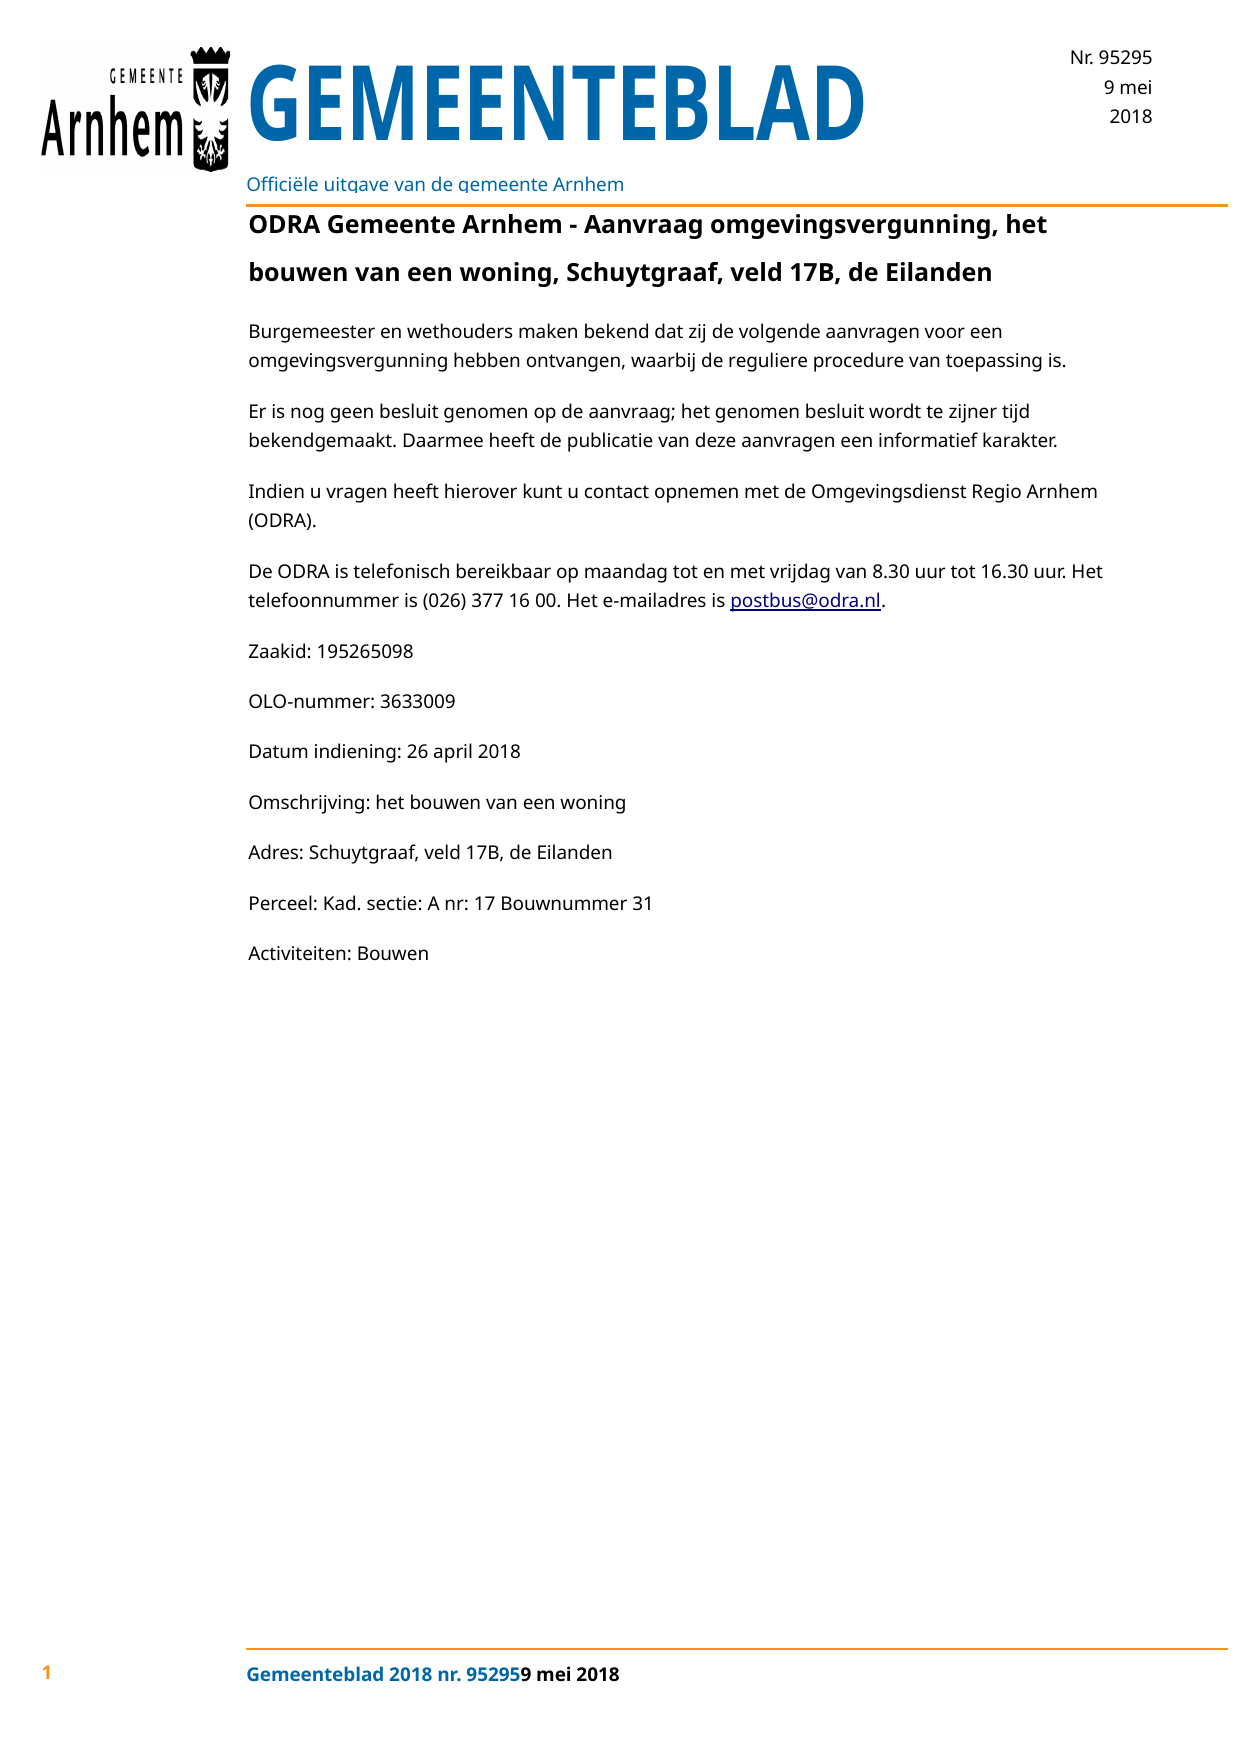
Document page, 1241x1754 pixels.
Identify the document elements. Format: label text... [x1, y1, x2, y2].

text Omschrijving: het bouwen van een woning [248, 789, 1152, 815]
text Burgemeester en wethouders maken bekend dat zij de volgende aanvragen voor een omgevingsvergunning hebben ontvangen, waarbij de reguliere procedure van toepassing is. [248, 318, 1152, 373]
text Activiteiten: Bouwen [248, 940, 1152, 966]
text ODRA Gemeente Arnhem - Aanvraag omgevingsvergunning, het bouwen van een woning, Schuytgraaf, veld 17B, de Eilanden [248, 207, 1152, 288]
text Indien u vragen heeft hierover kunt u contact opnemen met de Omgevingsdienst Regio Arnhem (ODRA). [248, 478, 1152, 533]
text De ODRA is telefonisch bereikbaar op maandag tot en met vrijdag van 8.30 uur tot 16.30 uur. Het telefoonnummer is (026) 377 16 00. Het e-mailadres is postbus@odra.nl. [248, 558, 1152, 613]
text Adres: Schuytgraaf, veld 17B, de Eilanden [248, 839, 1152, 865]
text Datum indiening: 26 april 2018 [248, 739, 1152, 764]
text Zaakid: 195265098 [248, 638, 1152, 664]
text Perceel: Kad. sectie: A nr: 17 Bouwnummer 31 [248, 890, 1152, 916]
picture [41, 47, 231, 172]
text OLO-nummer: 3633009 [248, 688, 1152, 714]
text Er is nog geen besluit genomen op de aanvraag; het genomen besluit wordt te zijner tijd bekendgemaakt. Daarmee heeft de publicatie van deze aanvragen een informatief karakter. [248, 398, 1152, 453]
